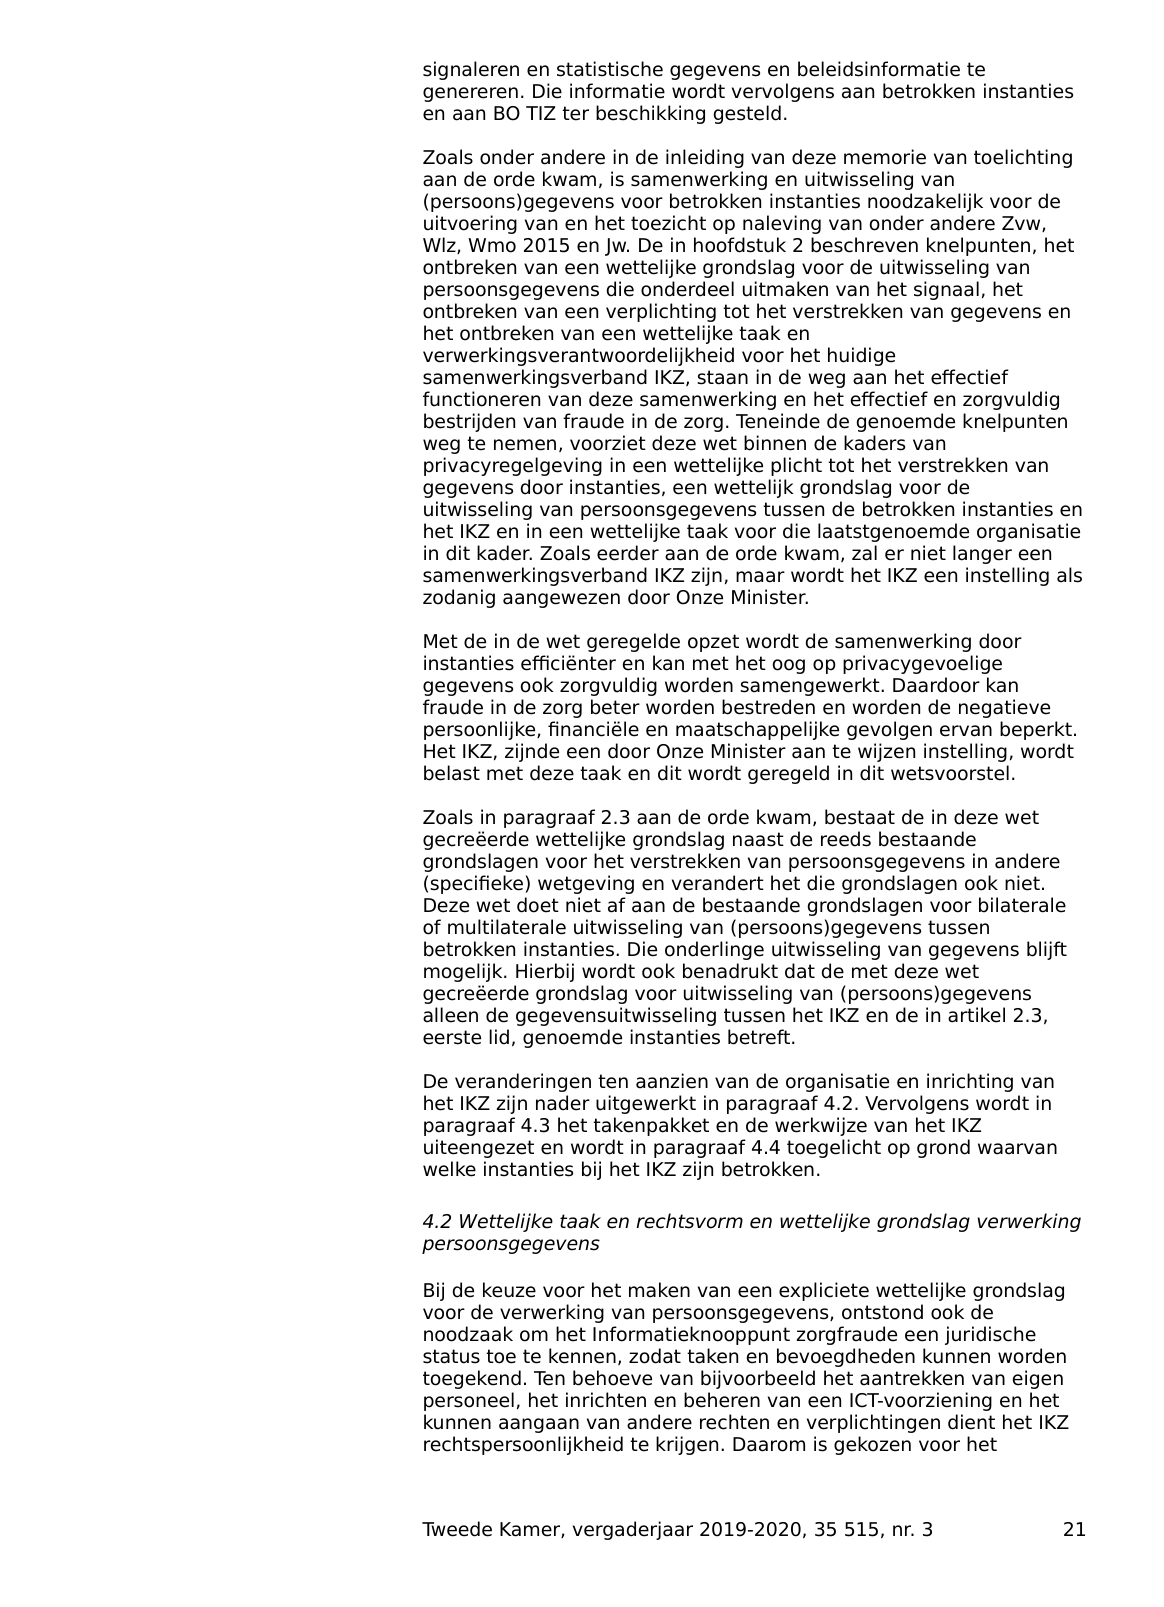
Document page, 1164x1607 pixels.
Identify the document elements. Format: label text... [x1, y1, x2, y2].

subtitle 4.2 Wettelijke taak en rechtsvorm en wettelijke grondslag verwerking persoonsgegevens [422, 1211, 1087, 1255]
text De veranderingen ten aanzien van de organisatie en inrichting van het IKZ zijn nader uitgewerkt in paragraaf 4.2. Vervolgens wordt in paragraaf 4.3 het takenpakket en de werkwijze van het IKZ uiteengezet en wordt in paragraaf 4.4 toegelicht op grond waarvan welke instanties bij het IKZ zijn betrokken. [422, 1071, 1087, 1181]
text signaleren en statistische gegevens en beleidsinformatie te genereren. Die informatie wordt vervolgens aan betrokken instanties en aan BO TIZ ter beschikking gesteld. [422, 59, 1087, 125]
text Met de in de wet geregelde opzet wordt de samenwerking door instanties efficiënter en kan met het oog op privacygevoelige gegevens ook zorgvuldig worden samengewerkt. Daardoor kan fraude in de zorg beter worden bestreden en worden de negatieve persoonlijke, financiële en maatschappelijke gevolgen ervan beperkt. Het IKZ, zijnde een door Onze Minister aan te wijzen instelling, wordt belast met deze taak en dit wordt geregeld in dit wetsvoorstel. [422, 631, 1087, 785]
text Bij de keuze voor het maken van een expliciete wettelijke grondslag voor de verwerking van persoonsgegevens, ontstond ook de noodzaak om het Informatieknooppunt zorgfraude een juridische status toe te kennen, zodat taken en bevoegdheden kunnen worden toegekend. Ten behoeve van bijvoorbeeld het aantrekken van eigen personeel, het inrichten en beheren van een ICT-voorziening en het kunnen aangaan van andere rechten en verplichtingen dient het IKZ rechtspersoonlijkheid te krijgen. Daarom is gekozen voor het [422, 1280, 1087, 1456]
text Zoals in paragraaf 2.3 aan de orde kwam, bestaat de in deze wet gecreëerde wettelijke grondslag naast de reeds bestaande grondslagen voor het verstrekken van persoonsgegevens in andere (specifieke) wetgeving en verandert het die grondslagen ook niet. Deze wet doet niet af aan de bestaande grondslagen voor bilaterale of multilaterale uitwisseling van (persoons)gegevens tussen betrokken instanties. Die onderlinge uitwisseling van gegevens blijft mogelijk. Hierbij wordt ook benadrukt dat de met deze wet gecreëerde grondslag voor uitwisseling van (persoons)gegevens alleen de gegevensuitwisseling tussen het IKZ en de in artikel 2.3, eerste lid, genoemde instanties betreft. [422, 807, 1087, 1049]
text Zoals onder andere in de inleiding van deze memorie van toelichting aan de orde kwam, is samenwerking en uitwisseling van (persoons)gegevens voor betrokken instanties noodzakelijk voor de uitvoering van en het toezicht op naleving van onder andere Zvw, Wlz, Wmo 2015 en Jw. De in hoofdstuk 2 beschreven knelpunten, het ontbreken van een wettelijke grondslag voor de uitwisseling van persoonsgegevens die onderdeel uitmaken van het signaal, het ontbreken van een verplichting tot het verstrekken van gegevens en het ontbreken van een wettelijke taak en verwerkingsverantwoordelijkheid voor het huidige samenwerkingsverband IKZ, staan in de weg aan het effectief functioneren van deze samenwerking en het effectief en zorgvuldig bestrijden van fraude in de zorg. Teneinde de genoemde knelpunten weg te nemen, voorziet deze wet binnen de kaders van privacyregelgeving in een wettelijke plicht tot het verstrekken van gegevens door instanties, een wettelijk grondslag voor de uitwisseling van persoonsgegevens tussen de betrokken instanties en het IKZ en in een wettelijke taak voor die laatstgenoemde organisatie in dit kader. Zoals eerder aan de orde kwam, zal er niet langer een samenwerkingsverband IKZ zijn, maar wordt het IKZ een instelling als zodanig aangewezen door Onze Minister. [422, 147, 1087, 609]
